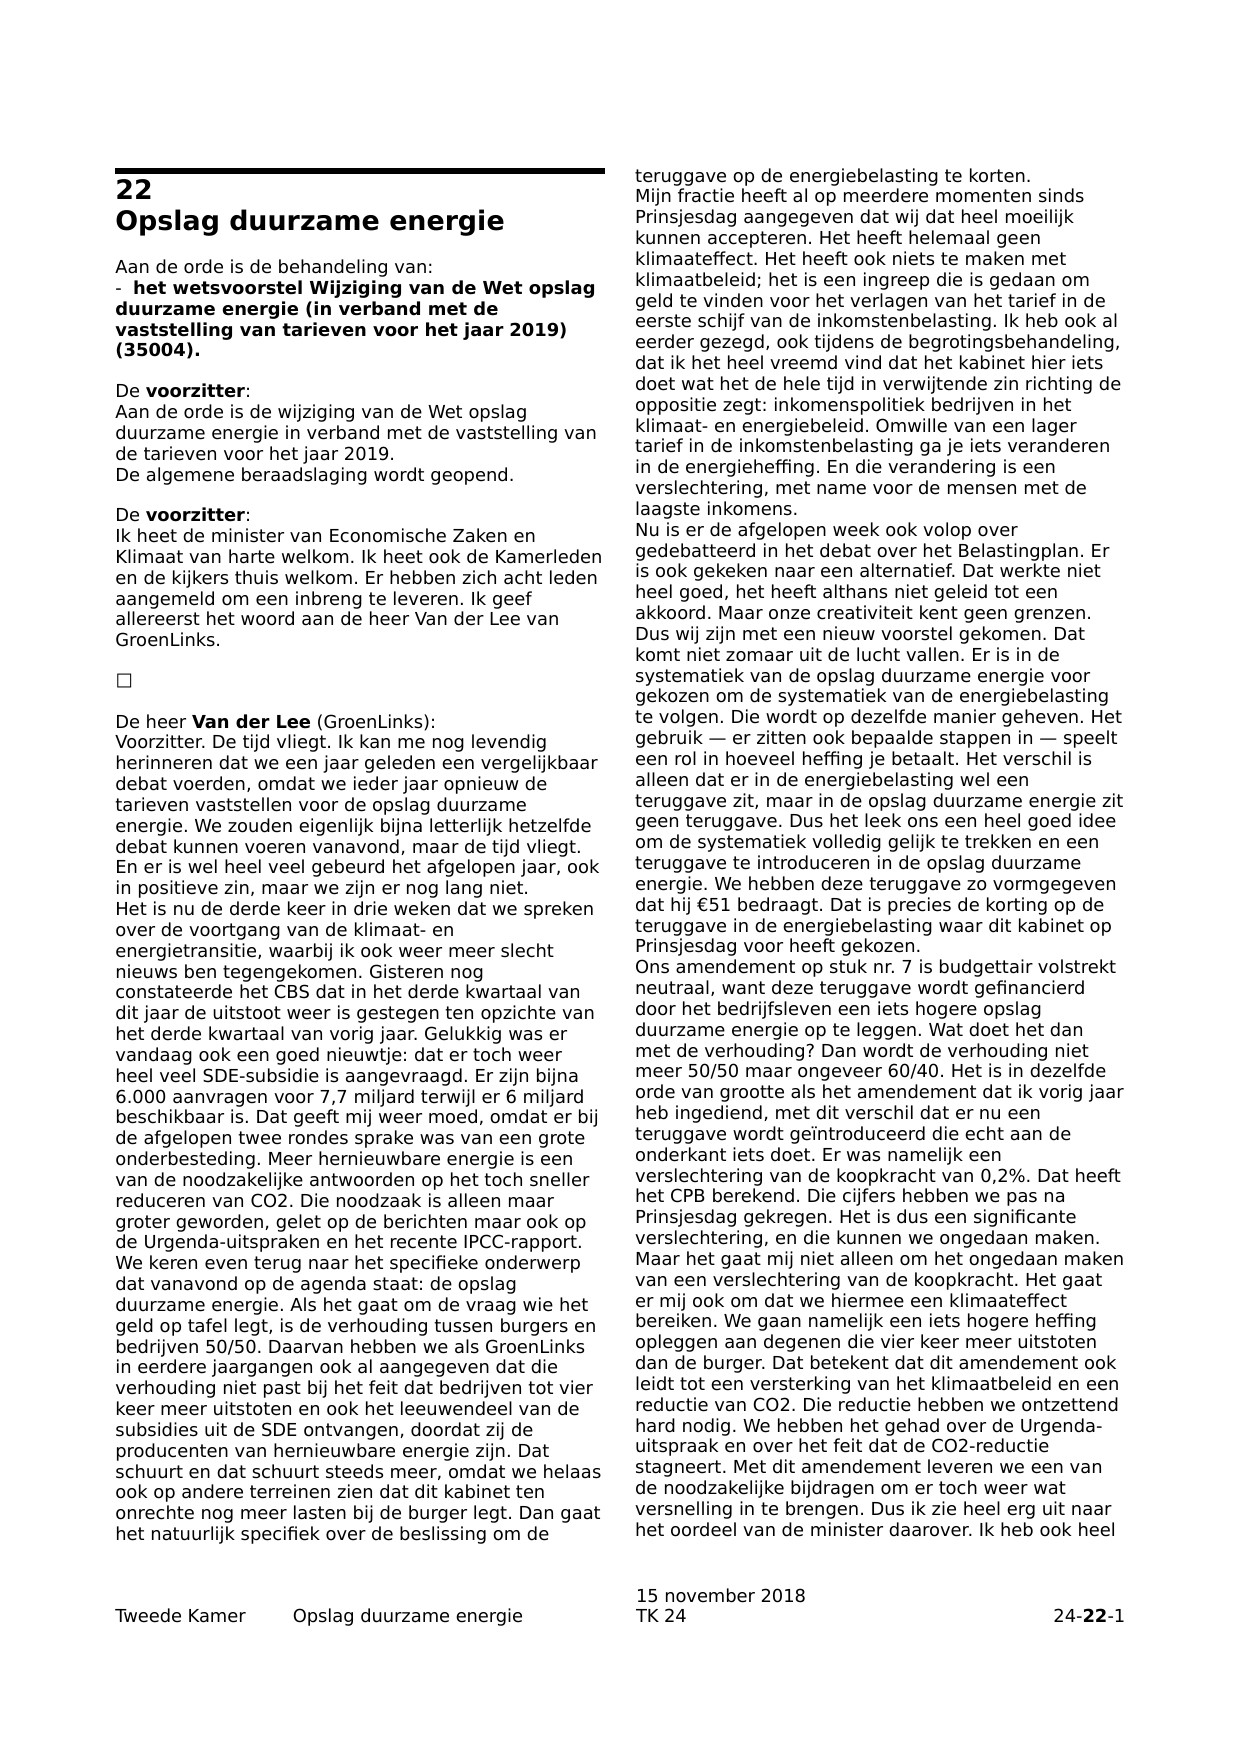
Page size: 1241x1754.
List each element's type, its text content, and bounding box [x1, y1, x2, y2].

text Nu is er de afgelopen week ook volop over gedebatteerd in het debat over het Belastingplan. Er is ook gekeken naar een alternatief. Dat werkte niet heel goed, het heeft althans niet geleid tot een akkoord. Maar onze creativiteit kent geen grenzen. Dus wij zijn met een nieuw voorstel gekomen. Dat komt niet zomaar uit de lucht vallen. Er is in de systematiek van de opslag duurzame energie voor gekozen om de systematiek van de energiebelasting te volgen. Die wordt op dezelfde manier geheven. Het gebruik — er zitten ook bepaalde stappen in — speelt een rol in hoeveel heffing je betaalt. Het verschil is alleen dat er in de energiebelasting wel een teruggave zit, maar in de opslag duurzame energie zit geen teruggave. Dus het leek ons een heel goed idee om de systematiek volledig gelijk te trekken en een teruggave te introduceren in de opslag duurzame energie. We hebben deze teruggave zo vormgegeven dat hij €51 bedraagt. Dat is precies de korting op de teruggave in de energiebelasting waar dit kabinet op Prinsjesdag voor heeft gekozen. [635, 519, 1125, 957]
text Ik heet de minister van Economische Zaken en Klimaat van harte welkom. Ik heet ook de Kamerleden en de kijkers thuis welkom. Er hebben zich acht leden aangemeld om een inbreng te leveren. Ik geef allereerst het woord aan de heer Van der Lee van GroenLinks. [115, 526, 605, 651]
text Mijn fractie heeft al op meerdere momenten sinds Prinsjesdag aangegeven dat wij dat heel moeilijk kunnen accepteren. Het heeft helemaal geen klimaateffect. Het heeft ook niets te maken met klimaatbeleid; het is een ingreep die is gedaan om geld te vinden voor het verlagen van het tarief in de eerste schijf van de inkomstenbelasting. Ik heb ook al eerder gezegd, ook tijdens de begrotingsbehandeling, dat ik het heel vreemd vind dat het kabinet hier iets doet wat het de hele tijd in verwijtende zin richting de oppositie zegt: inkomenspolitiek bedrijven in het klimaat- en energiebeleid. Omwille van een lager tarief in de inkomstenbelasting ga je iets veranderen in de energieheffing. En die verandering is een verslechtering, met name voor de mensen met de laagste inkomens. [635, 186, 1125, 519]
text Aan de orde is de wijziging van de Wet opslag duurzame energie in verband met de vaststelling van de tarieven voor het jaar 2019. [115, 402, 605, 464]
list het wetsvoorstel Wijziging van de Wet opslag duurzame energie (in verband met de vaststelling van tarieven voor het jaar 2019) (35004). [115, 278, 605, 361]
text De algemene beraadslaging wordt geopend. [115, 464, 605, 485]
text Maar het gaat mij niet alleen om het ongedaan maken van een verslechtering van de koopkracht. Het gaat er mij ook om dat we hiermee een klimaateffect bereiken. We gaan namelijk een iets hogere heffing opleggen aan degenen die vier keer meer uitstoten dan de burger. Dat betekent dat dit amendement ook leidt tot een versterking van het klimaatbeleid en een reductie van CO2. Die reductie hebben we ontzettend hard nodig. We hebben het gehad over de Urgenda-uitspraak en over het feit dat de CO2-reductie stagneert. Met dit amendement leveren we een van de noodzakelijke bijdragen om er toch weer wat versnelling in te brengen. Dus ik zie heel erg uit naar het oordeel van de minister daarover. Ik heb ook heel [635, 1249, 1125, 1540]
text teruggave op de energiebelasting te korten. [635, 165, 1125, 186]
text Voorzitter. De tijd vliegt. Ik kan me nog levendig herinneren dat we een jaar geleden een vergelijkbaar debat voerden, omdat we ieder jaar opnieuw de tarieven vaststellen voor de opslag duurzame energie. We zouden eigenlijk bijna letterlijk hetzelfde debat kunnen voeren vanavond, maar de tijd vliegt. En er is wel heel veel gebeurd het afgelopen jaar, ook in positieve zin, maar we zijn er nog lang niet. [115, 732, 605, 899]
text We keren even terug naar het specifieke onderwerp dat vanavond op de agenda staat: de opslag duurzame energie. Als het gaat om de vraag wie het geld op tafel legt, is de verhouding tussen burgers en bedrijven 50/50. Daarvan hebben we als GroenLinks in eerdere jaargangen ook al aangegeven dat die verhouding niet past bij het feit dat bedrijven tot vier keer meer uitstoten en ook het leeuwendeel van de subsidies uit de SDE ontvangen, doordat zij de producenten van hernieuwbare energie zijn. Dat schuurt en dat schuurt steeds meer, omdat we helaas ook op andere terreinen zien dat dit kabinet ten onrechte nog meer lasten bij de burger legt. Dan gaat het natuurlijk specifiek over de beslissing om de [115, 1253, 605, 1545]
text De voorzitter: [115, 381, 605, 402]
text De voorzitter: [115, 505, 605, 526]
title 22 Opslag duurzame energie [115, 174, 605, 237]
text Ons amendement op stuk nr. 7 is budgettair volstrekt neutraal, want deze teruggave wordt gefinancierd door het bedrijfsleven een iets hogere opslag duurzame energie op te leggen. Wat doet het dan met de verhouding? Dan wordt de verhouding niet meer 50/50 maar ongeveer 60/40. Het is in dezelfde orde van grootte als het amendement dat ik vorig jaar heb ingediend, met dit verschil dat er nu een teruggave wordt geïntroduceerd die echt aan de onderkant iets doet. Er was namelijk een verslechtering van de koopkracht van 0,2%. Dat heeft het CPB berekend. Die cijfers hebben we pas na Prinsjesdag gekregen. Het is dus een significante verslechtering, en die kunnen we ongedaan maken. [635, 957, 1125, 1249]
text Aan de orde is de behandeling van: [115, 257, 605, 278]
text Het is nu de derde keer in drie weken dat we spreken over de voortgang van de klimaat- en energietransitie, waarbij ik ook weer meer slecht nieuws ben tegengekomen. Gisteren nog constateerde het CBS dat in het derde kwartaal van dit jaar de uitstoot weer is gestegen ten opzichte van het derde kwartaal van vorig jaar. Gelukkig was er vandaag ook een goed nieuwtje: dat er toch weer heel veel SDE-subsidie is aangevraagd. Er zijn bijna 6.000 aanvragen voor 7,7 miljard terwijl er 6 miljard beschikbaar is. Dat geeft mij weer moed, omdat er bij de afgelopen twee rondes sprake was van een grote onderbesteding. Meer hernieuwbare energie is een van de noodzakelijke antwoorden op het toch sneller reduceren van CO2. Die noodzaak is alleen maar groter geworden, gelet op de berichten maar ook op de Urgenda-uitspraken en het recente IPCC-rapport. [115, 899, 605, 1253]
text De heer Van der Lee (GroenLinks): [115, 712, 605, 732]
text ⬜ [115, 671, 605, 692]
